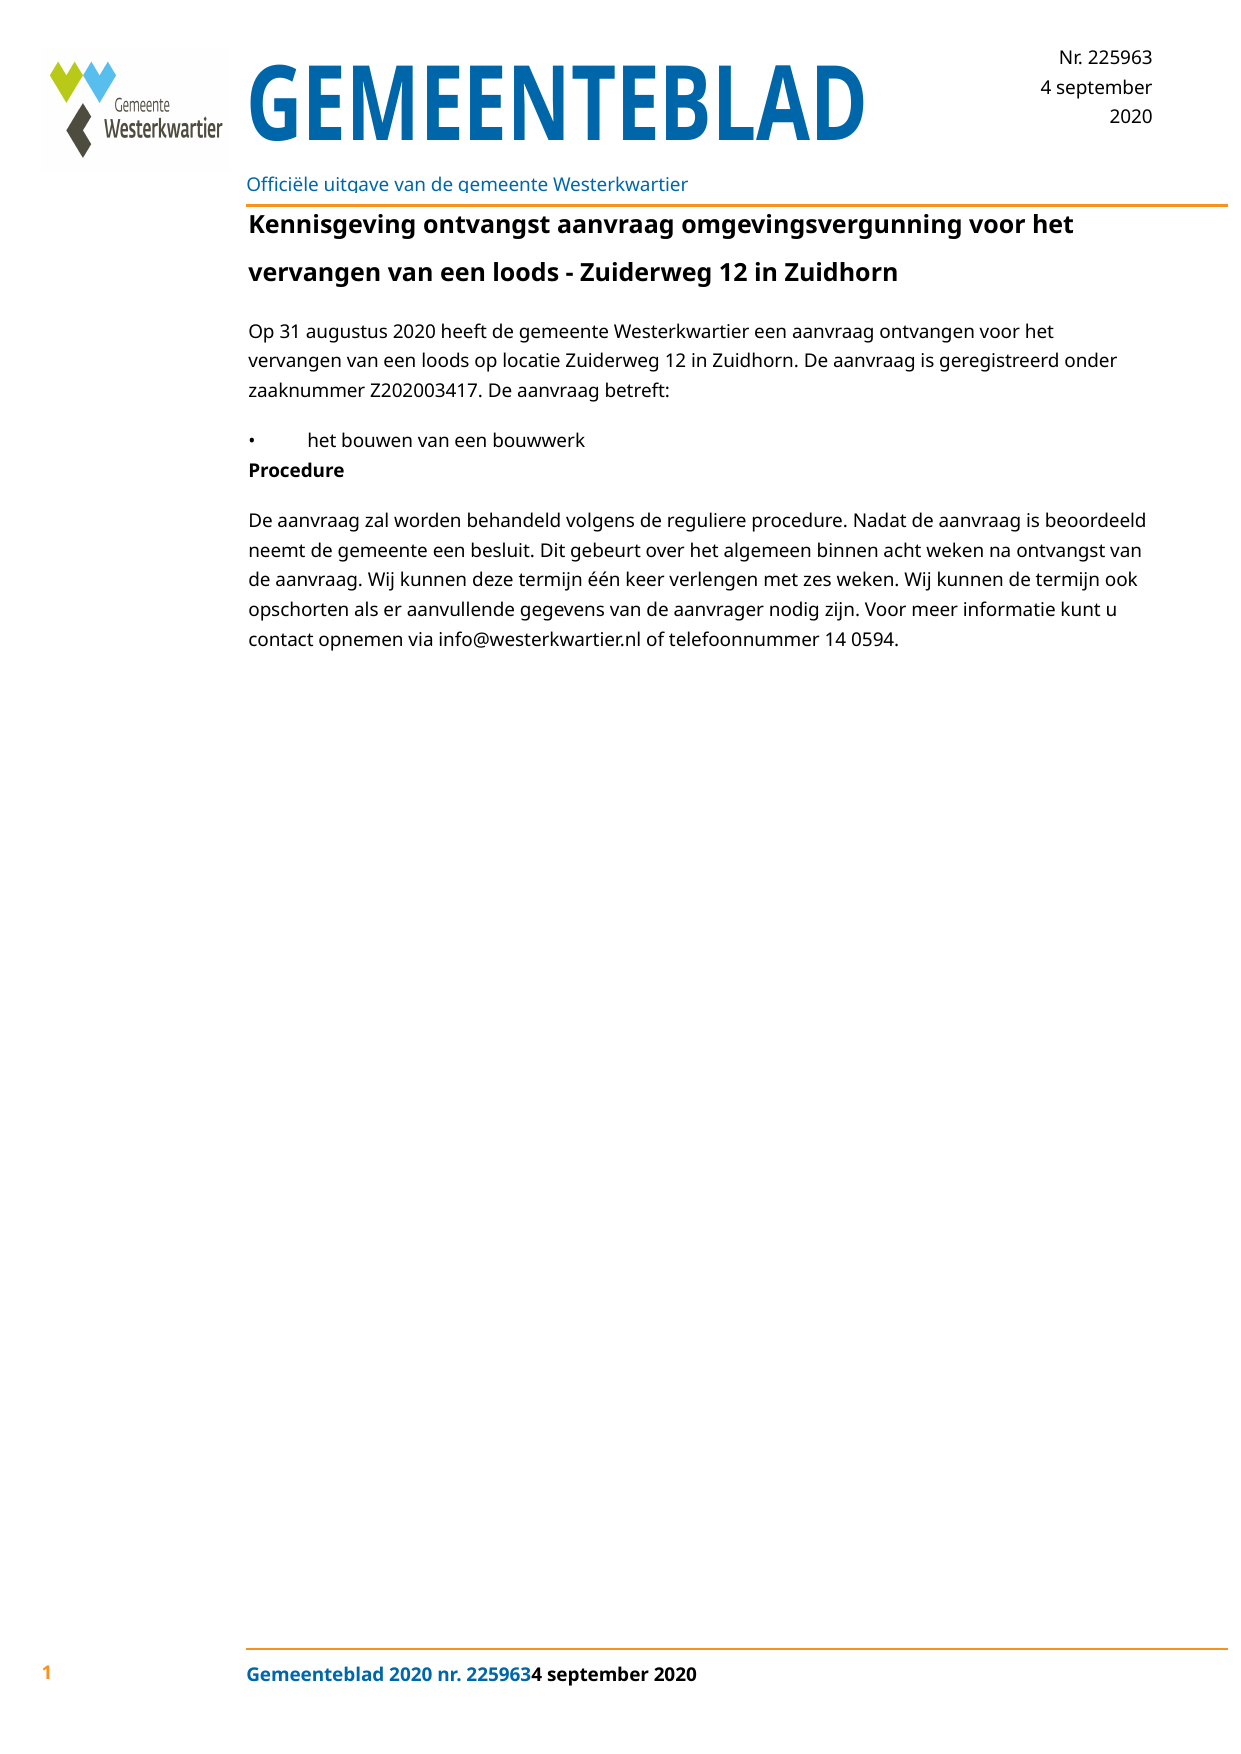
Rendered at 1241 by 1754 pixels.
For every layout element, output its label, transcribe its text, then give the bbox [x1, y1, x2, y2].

picture [41, 47, 231, 172]
list het bouwen van een bouwwerk [248, 427, 1152, 453]
text Kennisgeving ontvangst aanvraag omgevingsvergunning voor het vervangen van een loods - Zuiderweg 12 in Zuidhorn [248, 207, 1152, 288]
text De aanvraag zal worden behandeld volgens de reguliere procedure. Nadat de aanvraag is beoordeeld neemt de gemeente een besluit. Dit gebeurt over het algemeen binnen acht weken na ontvangst van de aanvraag. Wij kunnen deze termijn één keer verlengen met zes weken. Wij kunnen de termijn ook opschorten als er aanvullende gegevens van de aanvrager nodig zijn. Voor meer informatie kunt u contact opnemen via info@westerkwartier.nl of telefoonnummer 14 0594. [248, 507, 1152, 652]
text Op 31 augustus 2020 heeft de gemeente Westerkwartier een aanvraag ontvangen voor het vervangen van een loods op locatie Zuiderweg 12 in Zuidhorn. De aanvraag is geregistreerd onder zaaknummer Z202003417. De aanvraag betreft: [248, 318, 1152, 403]
text Procedure [248, 457, 1152, 483]
